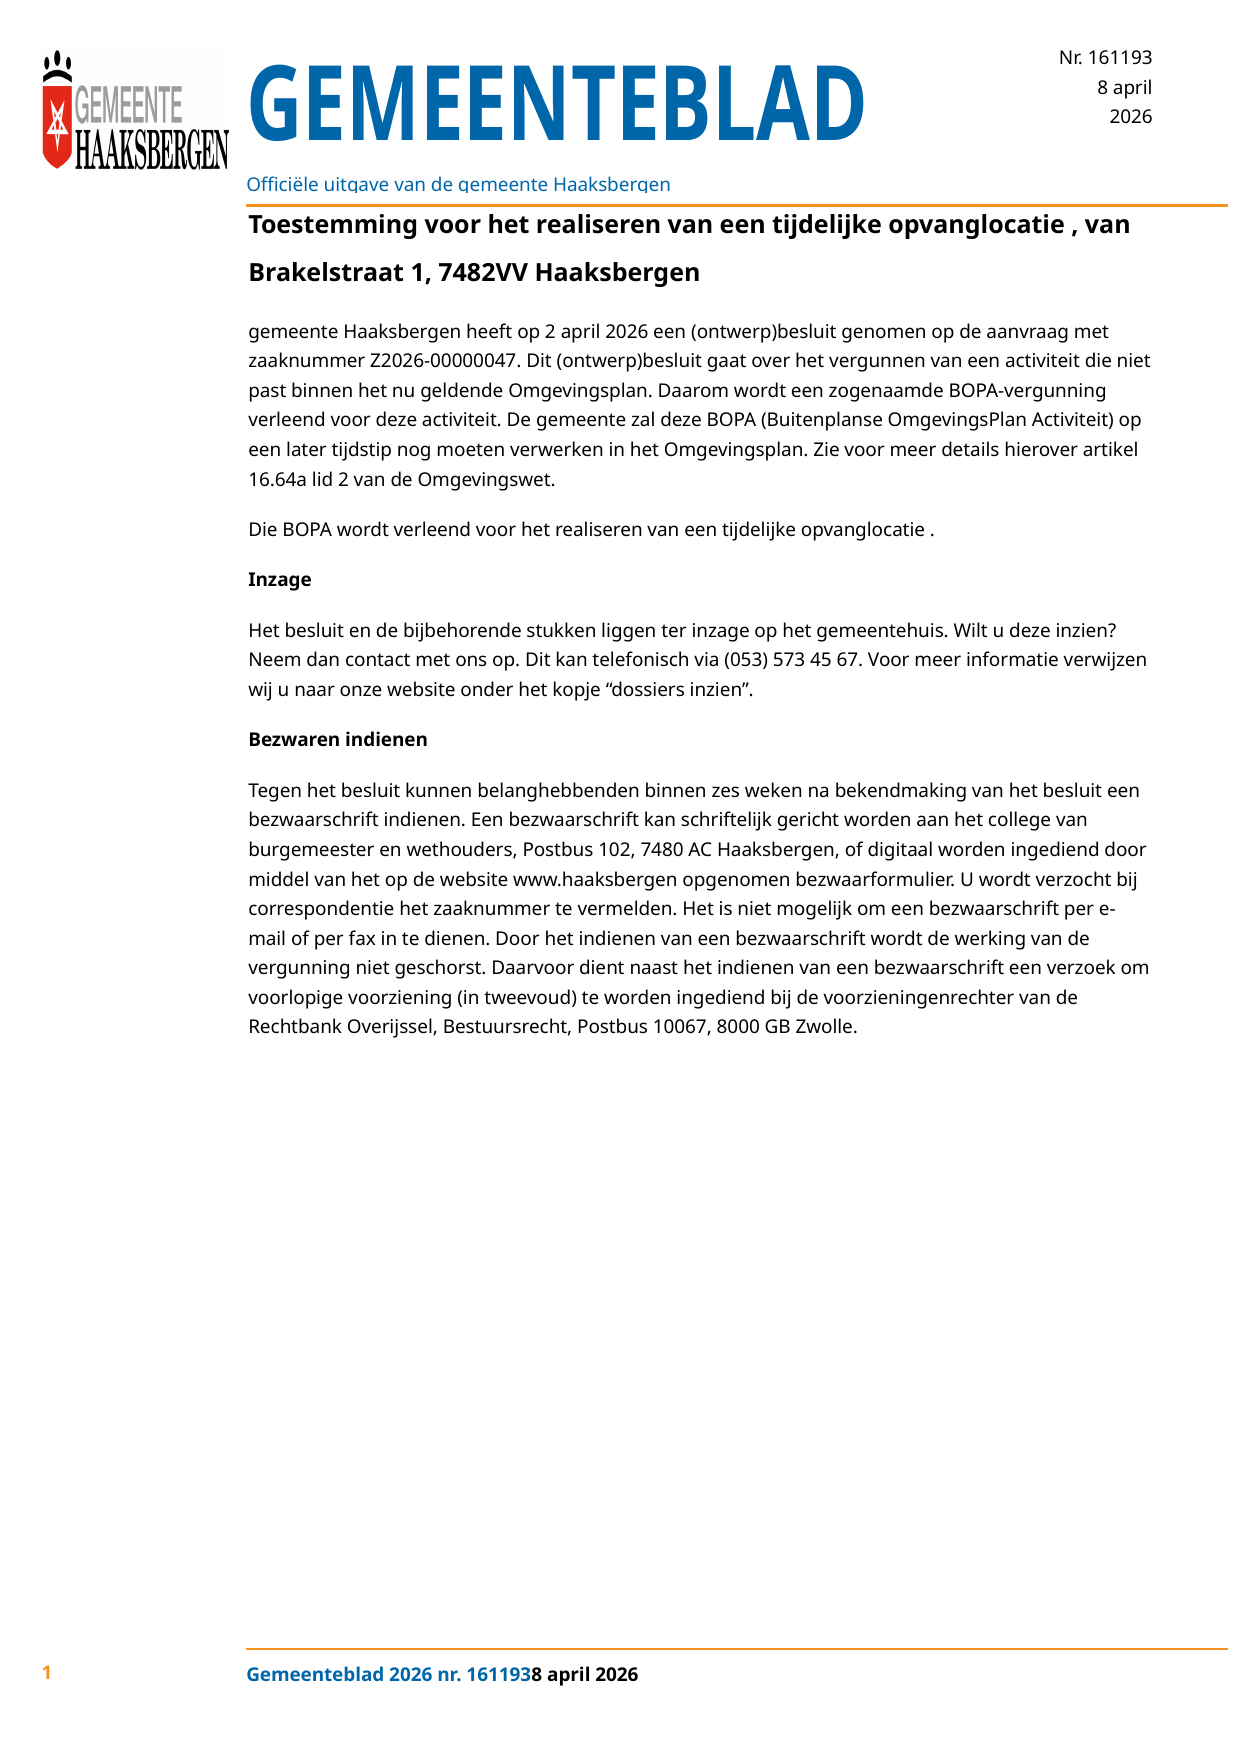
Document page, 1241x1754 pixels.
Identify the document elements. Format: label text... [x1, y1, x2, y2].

text gemeente Haaksbergen heeft op 2 april 2026 een (ontwerp)besluit genomen op de aanvraag met zaaknummer Z2026-00000047. Dit (ontwerp)besluit gaat over het vergunnen van een activiteit die niet past binnen het nu geldende Omgevingsplan. Daarom wordt een zogenaamde BOPA-vergunning verleend voor deze activiteit. De gemeente zal deze BOPA (Buitenplanse OmgevingsPlan Activiteit) op een later tijdstip nog moeten verwerken in het Omgevingsplan. Zie voor meer details hierover artikel 16.64a lid 2 van de Omgevingswet. [248, 318, 1152, 492]
text Het besluit en de bijbehorende stukken liggen ter inzage op het gemeentehuis. Wilt u deze inzien? Neem dan contact met ons op. Dit kan telefonisch via (053) 573 45 67. Voor meer informatie verwijzen wij u naar onze website onder het kopje “dossiers inzien”. [248, 617, 1152, 702]
picture [41, 47, 231, 172]
text Inzage [248, 567, 1152, 592]
text Tegen het besluit kunnen belanghebbenden binnen zes weken na bekendmaking van het besluit een bezwaarschrift indienen. Een bezwaarschrift kan schriftelijk gericht worden aan het college van burgemeester en wethouders, Postbus 102, 7480 AC Haaksbergen, of digitaal worden ingediend door middel van het op de website www.haaksbergen opgenomen bezwaarformulier. U wordt verzocht bij correspondentie het zaaknummer te vermelden. Het is niet mogelijk om een bezwaarschrift per e-mail of per fax in te dienen. Door het indienen van een bezwaarschrift wordt de werking van de vergunning niet geschorst. Daarvoor dient naast het indienen van een bezwaarschrift een verzoek om voorlopige voorziening (in tweevoud) te worden ingediend bij de voorzieningenrechter van de Rechtbank Overijssel, Bestuursrecht, Postbus 10067, 8000 GB Zwolle. [248, 777, 1152, 1039]
text Bezwaren indienen [248, 727, 1152, 752]
text Toestemming voor het realiseren van een tijdelijke opvanglocatie , van Brakelstraat 1, 7482VV Haaksbergen [248, 207, 1152, 288]
text Die BOPA wordt verleend voor het realiseren van een tijdelijke opvanglocatie . [248, 516, 1152, 542]
